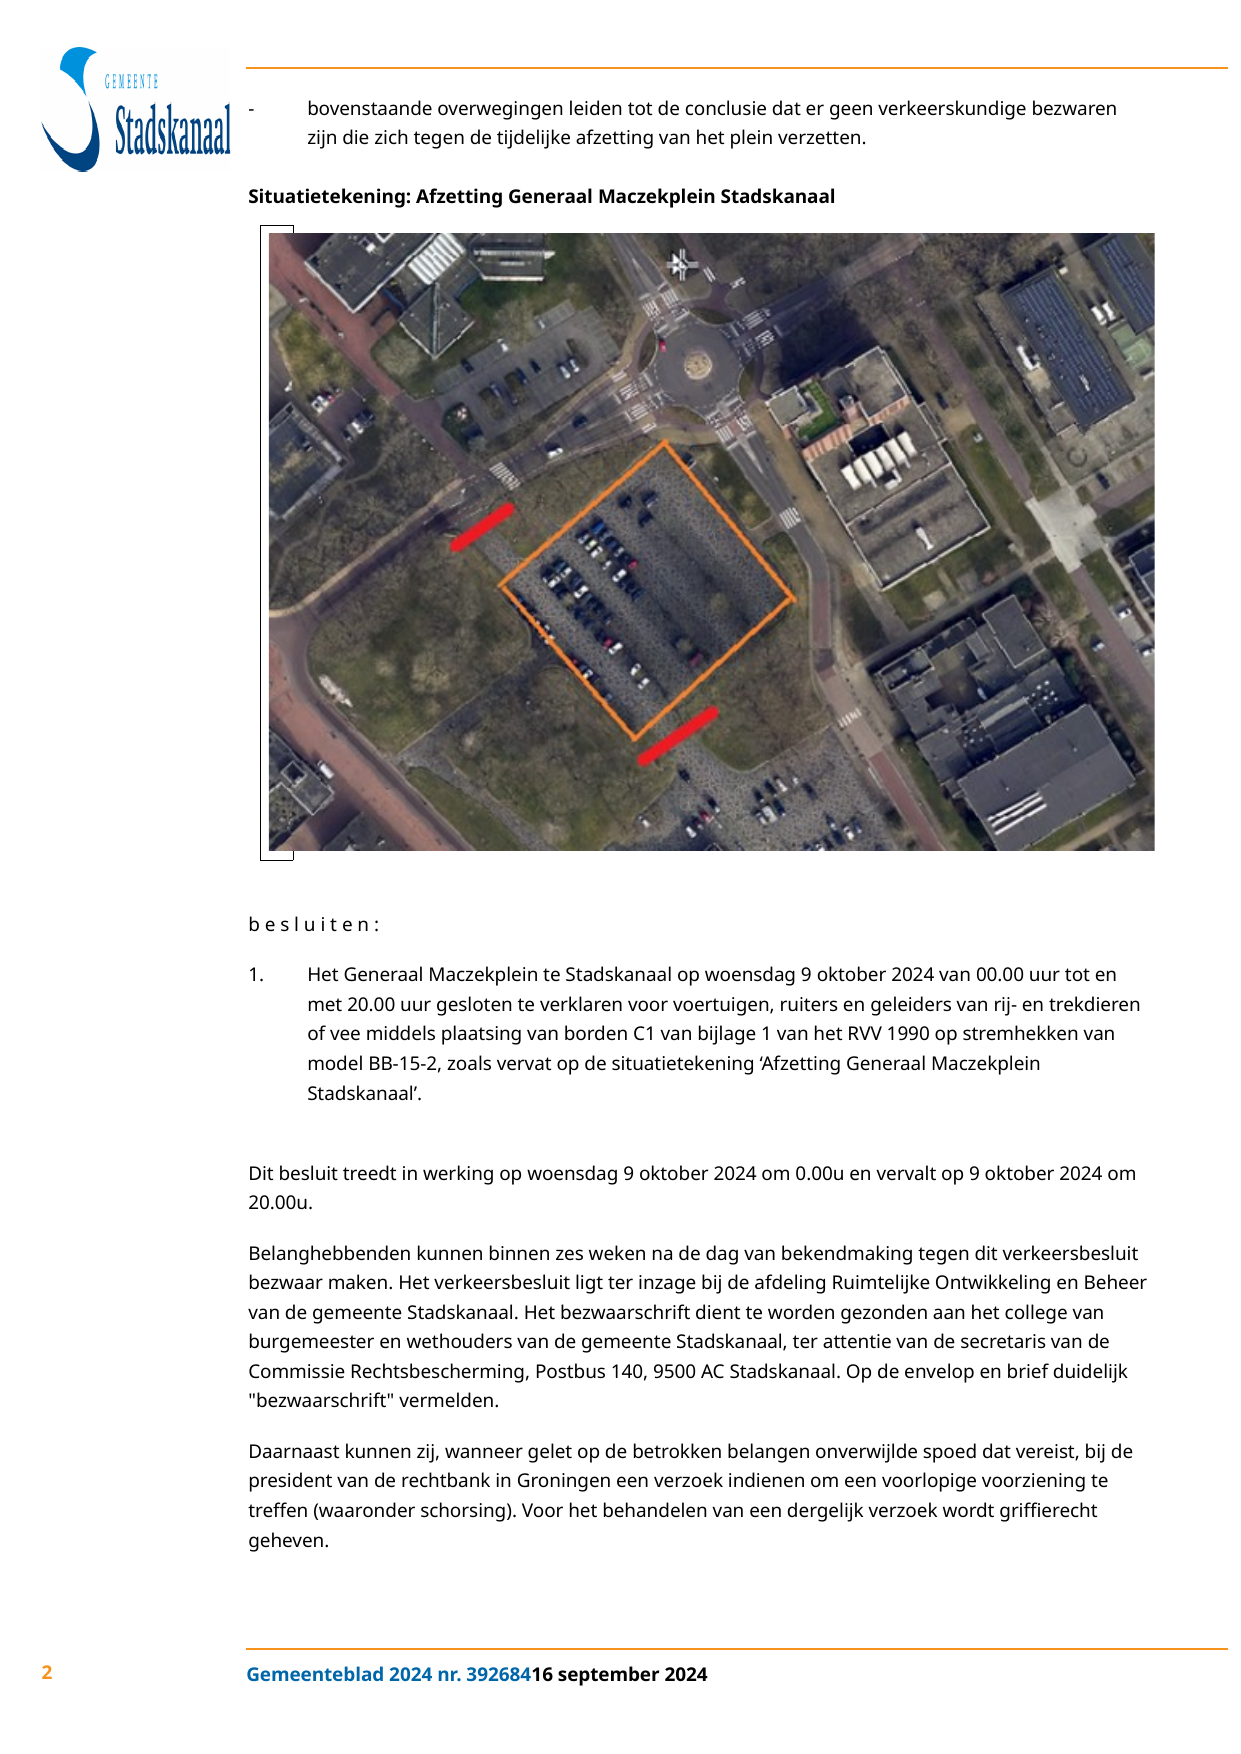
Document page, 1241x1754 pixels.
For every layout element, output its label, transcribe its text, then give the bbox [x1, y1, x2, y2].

list Het Generaal Maczekplein te Stadskanaal op woensdag 9 oktober 2024 van 00.00 uur tot en met 20.00 uur gesloten te verklaren voor voertuigen, ruiters en geleiders van rij- en trekdieren of vee middels plaatsing van borden C1 van bijlage 1 van het RVV 1990 op stremhekken van model BB-15-2, zoals vervat op de situatietekening ‘Afzetting Generaal Maczekplein Stadskanaal’. [248, 961, 1152, 1105]
picture [41, 47, 231, 172]
text Belanghebbenden kunnen binnen zes weken na de dag van bekendmaking tegen dit verkeersbesluit bezwaar maken. Het verkeersbesluit ligt ter inzage bij de afdeling Ruimtelijke Ontwikkeling en Beheer van de gemeente Stadskanaal. Het bezwaarschrift dient te worden gezonden aan het college van burgemeester en wethouders van de gemeente Stadskanaal, ter attentie van de secretaris van de Commissie Rechtsbescherming, Postbus 140, 9500 AC Stadskanaal. Op de envelop en brief duidelijk "bezwaarschrift" vermelden. [248, 1240, 1152, 1413]
text b e s l u i t e n : [248, 911, 1152, 937]
text Dit besluit treedt in werking op woensdag 9 oktober 2024 om 0.00u en vervalt op 9 oktober 2024 om 20.00u. [248, 1160, 1152, 1215]
list bovenstaande overwegingen leiden tot de conclusie dat er geen verkeerskundige bezwaren zijn die zich tegen de tijdelijke afzetting van het plein verzetten. [248, 95, 1152, 150]
text Situatietekening: Afzetting Generaal Maczekplein Stadskanaal [248, 183, 1152, 209]
text Daarnaast kunnen zij, wanneer gelet op de betrokken belangen onverwijlde spoed dat vereist, bij de president van de rechtbank in Groningen een verzoek indienen om een voorlopige voorziening te treffen (waaronder schorsing). Voor het behandelen van een dergelijk verzoek wordt griffierecht geheven. [248, 1438, 1152, 1552]
picture [268, 233, 1155, 851]
